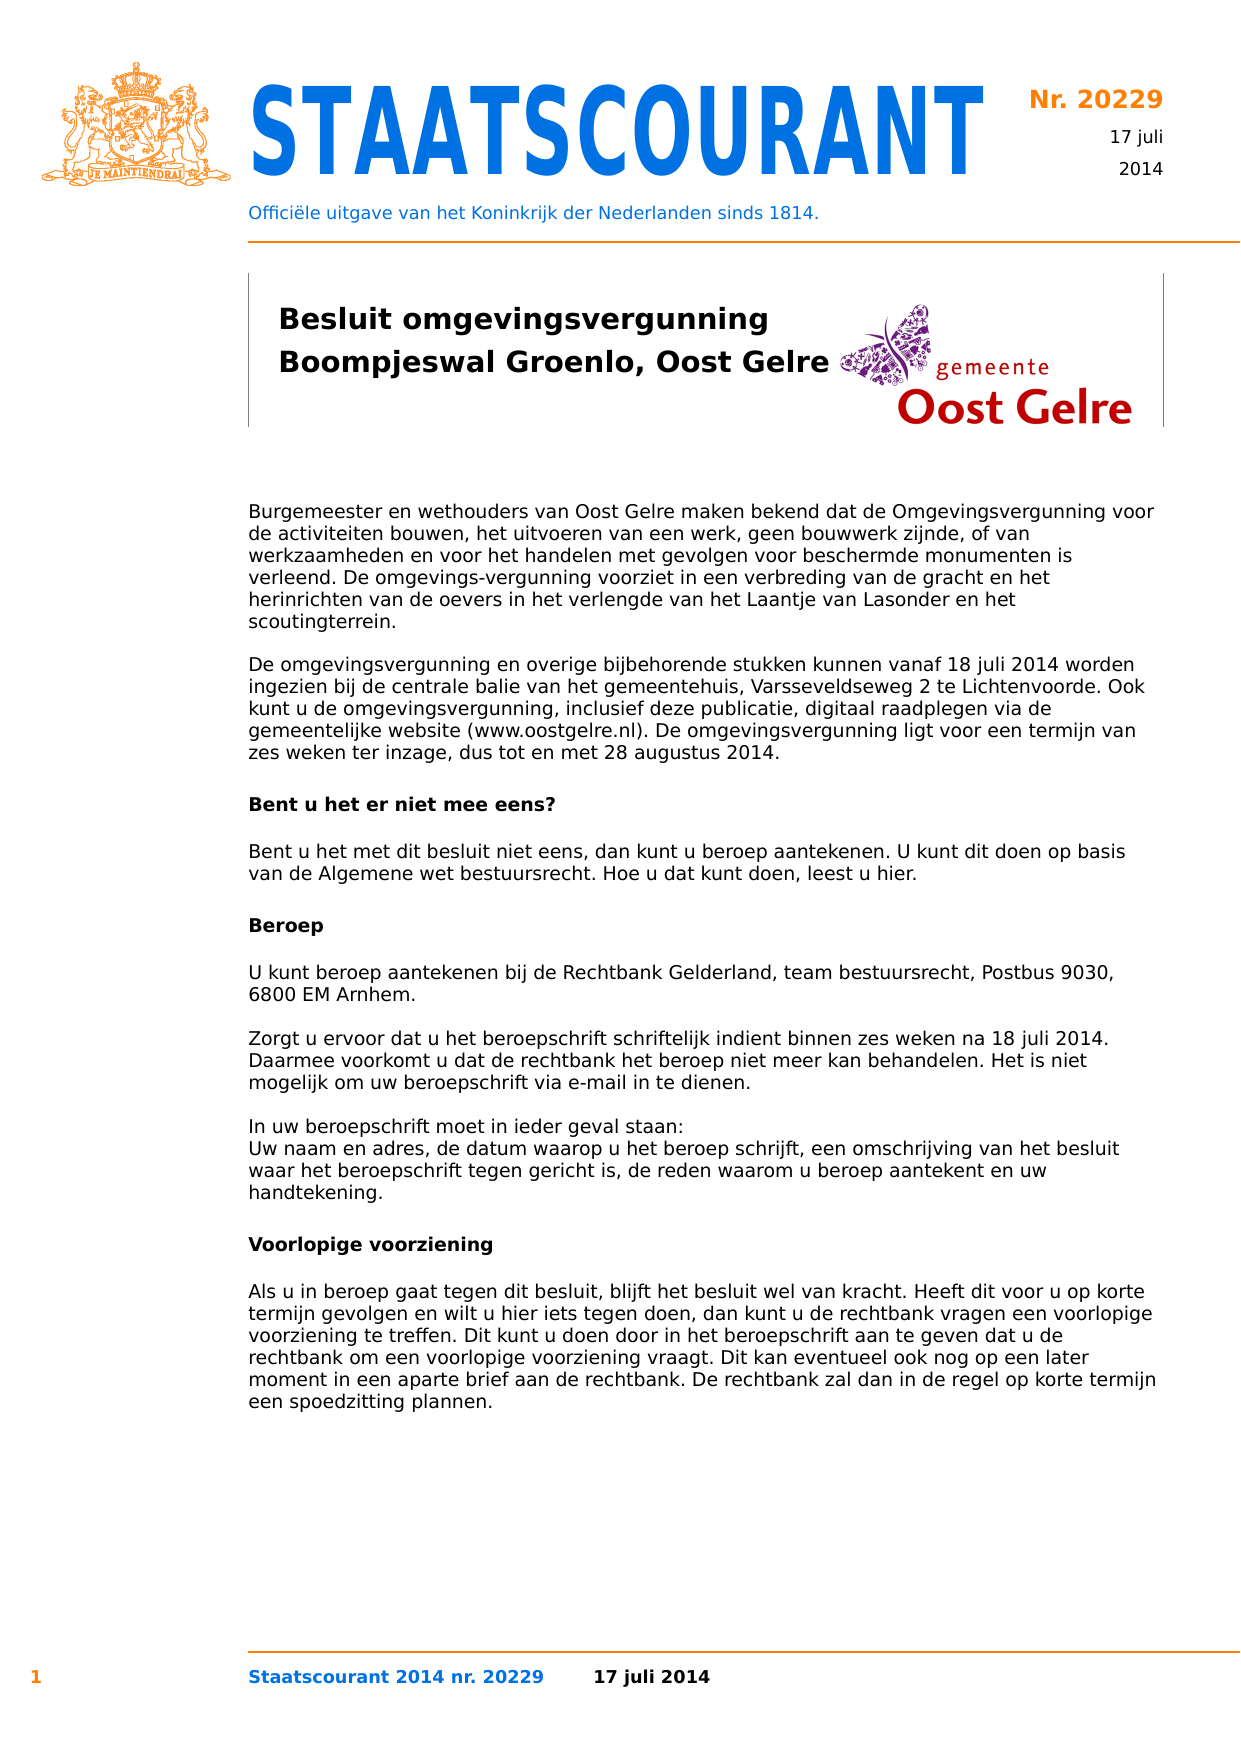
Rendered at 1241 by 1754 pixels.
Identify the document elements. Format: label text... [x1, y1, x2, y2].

table_cell 2014 [998, 153, 1240, 203]
picture [838, 302, 1134, 427]
text U kunt beroep aantekenen bij de Rechtbank Gelderland, team bestuursrecht, Postbus 9030, 6800 EM Arnhem. [248, 962, 1163, 1006]
table_cell 17 juli [998, 121, 1240, 153]
table_header Nr. 20229 [998, 62, 1240, 121]
text Bent u het met dit besluit niet eens, dan kunt u beroep aantekenen. U kunt dit doen op basis van de Algemene wet bestuursrecht. Hoe u dat kunt doen, leest u hier. [248, 841, 1163, 885]
table_header STAATSCOURANT [248, 62, 998, 203]
text Als u in beroep gaat tegen dit besluit, blijft het besluit wel van kracht. Heeft dit voor u op korte termijn gevolgen en wilt u hier iets tegen doen, dan kunt u de rechtbank vragen een voorlopige voorziening te treffen. Dit kunt u doen door in het beroepschrift aan te geven dat u de rechtbank om een voorlopige voorziening vraagt. Dit kan eventueel ook nog op een later moment in een aparte brief aan de rechtbank. De rechtbank zal dan in de regel op korte termijn een spoedzitting plannen. [248, 1281, 1163, 1413]
text Zorgt u ervoor dat u het beroepschrift schriftelijk indient binnen zes weken na 18 juli 2014. Daarmee voorkomt u dat de rechtbank het beroep niet meer kan behandelen. Het is niet mogelijk om uw beroepschrift via e-mail in te dienen. [248, 1028, 1163, 1094]
text In uw beroepschrift moet in ieder geval staan: [248, 1116, 1163, 1138]
subtitle Voorlopige voorziening [248, 1234, 1163, 1256]
table_header [25, 62, 248, 241]
text Burgemeester en wethouders van Oost Gelre maken bekend dat de Omgevingsvergunning voor de activiteiten bouwen, het uitvoeren van een werk, geen bouwwerk zijnde, of van werkzaamheden en voor het handelen met gevolgen voor beschermde monumenten is verleend. De omgevings-vergunning voorziet in een verbreding van de gracht en het herinrichten van de oevers in het verlengde van het Laantje van Lasonder en het scoutingterrein. [248, 501, 1163, 632]
subtitle Beroep [248, 915, 1163, 937]
text De omgevingsvergunning en overige bijbehorende stukken kunnen vanaf 18 juli 2014 worden ingezien bij de centrale balie van het gemeentehuis, Varsseveldseweg 2 te Lichtenvoorde. Ook kunt u de omgevingsvergunning, inclusief deze publicatie, digitaal raadplegen via de gemeentelijke website (www.oostgelre.nl). De omgevingsvergunning ligt voor een termijn van zes weken ter inzage, dus tot en met 28 augustus 2014. [248, 654, 1163, 764]
subtitle Bent u het er niet mee eens? [248, 794, 1163, 816]
text Uw naam en adres, de datum waarop u het beroep schrijft, een omschrijving van het besluit waar het beroepschrift tegen gericht is, de reden waarom u beroep aantekent en uw handtekening. [248, 1138, 1163, 1204]
picture [41, 62, 231, 186]
table_cell Officiële uitgave van het Koninkrijk der Nederlanden sinds 1814. [248, 203, 1240, 241]
subtitle Besluit omgevingsvergunning Boompjeswal Groenlo, Oost Gelre [249, 273, 1163, 427]
